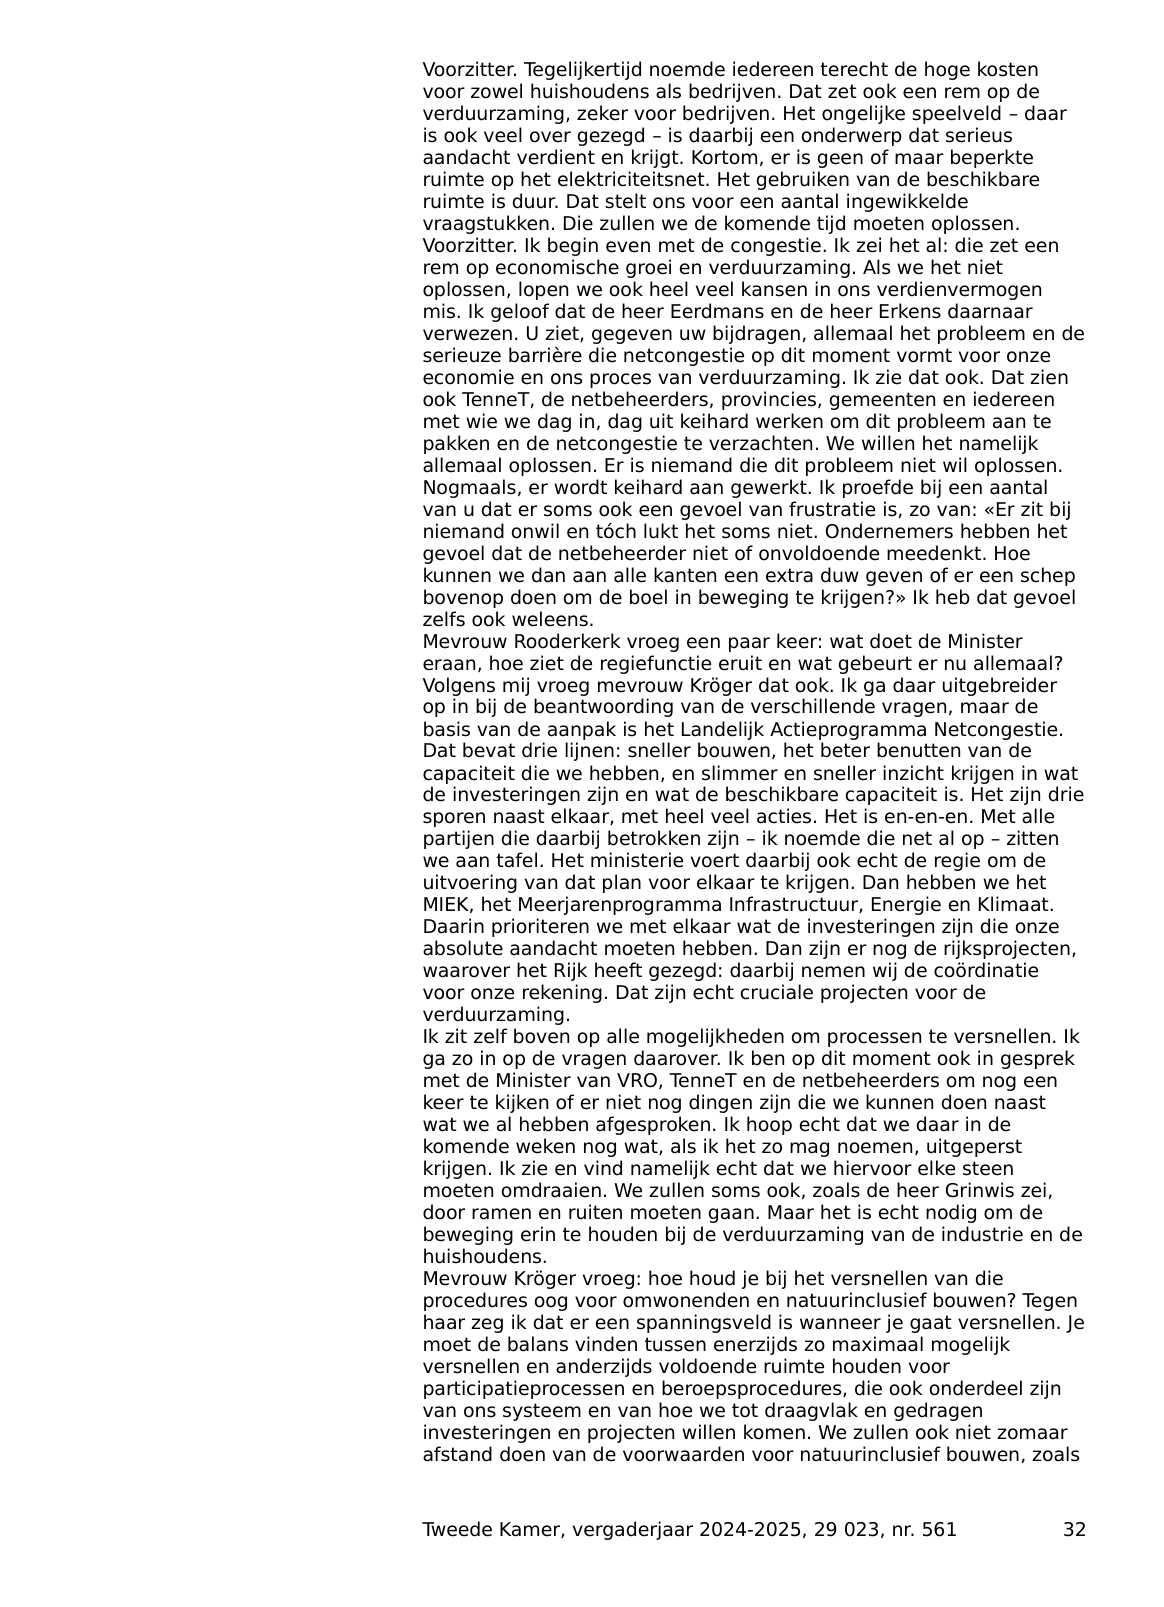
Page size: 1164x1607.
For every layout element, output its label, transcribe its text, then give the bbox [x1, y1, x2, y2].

text Ik zit zelf boven op alle mogelijkheden om processen te versnellen. Ik ga zo in op de vragen daarover. Ik ben op dit moment ook in gesprek met de Minister van VRO, TenneT en de netbeheerders om nog een keer te kijken of er niet nog dingen zijn die we kunnen doen naast wat we al hebben afgesproken. Ik hoop echt dat we daar in de komende weken nog wat, als ik het zo mag noemen, uitgeperst krijgen. Ik zie en vind namelijk echt dat we hiervoor elke steen moeten omdraaien. We zullen soms ook, zoals de heer Grinwis zei, door ramen en ruiten moeten gaan. Maar het is echt nodig om de beweging erin te houden bij de verduurzaming van de industrie en de huishoudens. [422, 1026, 1087, 1268]
text Mevrouw Kröger vroeg: hoe houd je bij het versnellen van die procedures oog voor omwonenden en natuurinclusief bouwen? Tegen haar zeg ik dat er een spanningsveld is wanneer je gaat versnellen. Je moet de balans vinden tussen enerzijds zo maximaal mogelijk versnellen en anderzijds voldoende ruimte houden voor participatieprocessen en beroepsprocedures, die ook onderdeel zijn van ons systeem en van hoe we tot draagvlak en gedragen investeringen en projecten willen komen. We zullen ook niet zomaar afstand doen van de voorwaarden voor natuurinclusief bouwen, zoals [422, 1268, 1087, 1466]
text Voorzitter. Ik begin even met de congestie. Ik zei het al: die zet een rem op economische groei en verduurzaming. Als we het niet oplossen, lopen we ook heel veel kansen in ons verdienvermogen mis. Ik geloof dat de heer Eerdmans en de heer Erkens daarnaar verwezen. U ziet, gegeven uw bijdragen, allemaal het probleem en de serieuze barrière die netcongestie op dit moment vormt voor onze economie en ons proces van verduurzaming. Ik zie dat ook. Dat zien ook TenneT, de netbeheerders, provincies, gemeenten en iedereen met wie we dag in, dag uit keihard werken om dit probleem aan te pakken en de netcongestie te verzachten. We willen het namelijk allemaal oplossen. Er is niemand die dit probleem niet wil oplossen. Nogmaals, er wordt keihard aan gewerkt. Ik proefde bij een aantal van u dat er soms ook een gevoel van frustratie is, zo van: «Er zit bij niemand onwil en tóch lukt het soms niet. Ondernemers hebben het gevoel dat de netbeheerder niet of onvoldoende meedenkt. Hoe kunnen we dan aan alle kanten een extra duw geven of er een schep bovenop doen om de boel in beweging te krijgen?» Ik heb dat gevoel zelfs ook weleens. [422, 235, 1087, 631]
text Mevrouw Rooderkerk vroeg een paar keer: wat doet de Minister eraan, hoe ziet de regiefunctie eruit en wat gebeurt er nu allemaal? Volgens mij vroeg mevrouw Kröger dat ook. Ik ga daar uitgebreider op in bij de beantwoording van de verschillende vragen, maar de basis van de aanpak is het Landelijk Actieprogramma Netcongestie. Dat bevat drie lijnen: sneller bouwen, het beter benutten van de capaciteit die we hebben, en slimmer en sneller inzicht krijgen in wat de investeringen zijn en wat de beschikbare capaciteit is. Het zijn drie sporen naast elkaar, met heel veel acties. Het is en-en-en. Met alle partijen die daarbij betrokken zijn – ik noemde die net al op – zitten we aan tafel. Het ministerie voert daarbij ook echt de regie om de uitvoering van dat plan voor elkaar te krijgen. Dan hebben we het MIEK, het Meerjarenprogramma Infrastructuur, Energie en Klimaat. Daarin prioriteren we met elkaar wat de investeringen zijn die onze absolute aandacht moeten hebben. Dan zijn er nog de rijksprojecten, waarover het Rijk heeft gezegd: daarbij nemen wij de coördinatie voor onze rekening. Dat zijn echt cruciale projecten voor de verduurzaming. [422, 631, 1087, 1026]
text Voorzitter. Tegelijkertijd noemde iedereen terecht de hoge kosten voor zowel huishoudens als bedrijven. Dat zet ook een rem op de verduurzaming, zeker voor bedrijven. Het ongelijke speelveld – daar is ook veel over gezegd – is daarbij een onderwerp dat serieus aandacht verdient en krijgt. Kortom, er is geen of maar beperkte ruimte op het elektriciteitsnet. Het gebruiken van de beschikbare ruimte is duur. Dat stelt ons voor een aantal ingewikkelde vraagstukken. Die zullen we de komende tijd moeten oplossen. [422, 59, 1087, 235]
